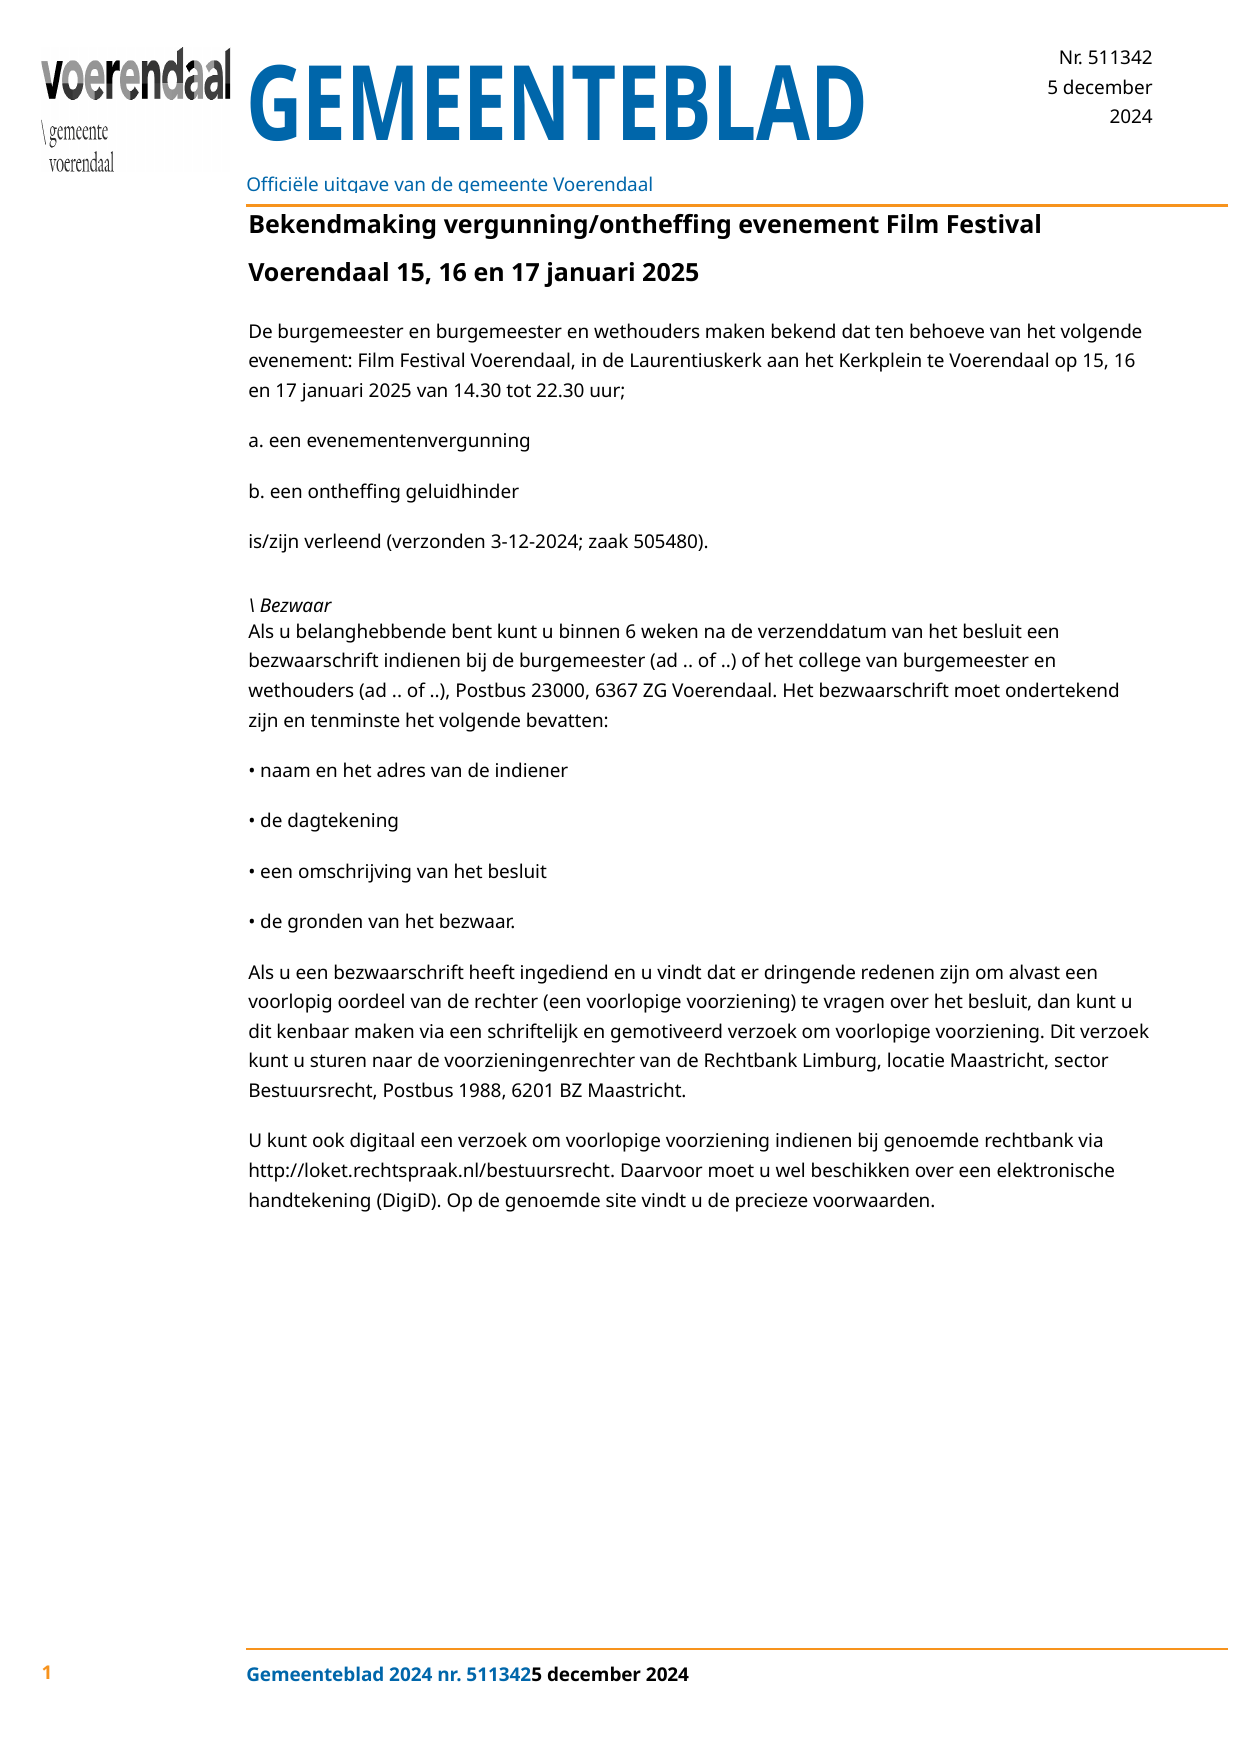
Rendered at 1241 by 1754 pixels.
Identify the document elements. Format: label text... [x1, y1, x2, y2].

text Als u belanghebbende bent kunt u binnen 6 weken na de verzenddatum van het besluit een bezwaarschrift indienen bij de burgemeester (ad .. of ..) of het college van burgemeester en wethouders (ad .. of ..), Postbus 23000, 6367 ZG Voerendaal. Het bezwaarschrift moet ondertekend zijn en tenminste het volgende bevatten: [248, 618, 1152, 732]
text • een omschrijving van het besluit [248, 858, 1152, 884]
text b. een ontheffing geluidhinder [248, 478, 1152, 504]
picture [41, 47, 231, 172]
text • naam en het adres van de indiener [248, 757, 1152, 783]
text Als u een bezwaarschrift heeft ingediend en u vindt dat er dringende redenen zijn om alvast een voorlopig oordeel van de rechter (een voorlopige voorziening) te vragen over het besluit, dan kunt u dit kenbaar maken via een schriftelijk en gemotiveerd verzoek om voorlopige voorziening. Dit verzoek kunt u sturen naar de voorzieningenrechter van de Rechtbank Limburg, locatie Maastricht, sector Bestuursrecht, Postbus 1988, 6201 BZ Maastricht. [248, 959, 1152, 1103]
text a. een evenementenvergunning [248, 427, 1152, 453]
text Bekendmaking vergunning/ontheffing evenement Film Festival Voerendaal 15, 16 en 17 januari 2025 [248, 207, 1152, 288]
text \ Bezwaar [248, 592, 1152, 618]
text • de gronden van het bezwaar. [248, 908, 1152, 934]
text • de dagtekening [248, 808, 1152, 833]
text De burgemeester en burgemeester en wethouders maken bekend dat ten behoeve van het volgende evenement: Film Festival Voerendaal, in de Laurentiuskerk aan het Kerkplein te Voerendaal op 15, 16 en 17 januari 2025 van 14.30 tot 22.30 uur; [248, 318, 1152, 403]
text is/zijn verleend (verzonden 3-12-2024; zaak 505480). [248, 528, 1152, 554]
text U kunt ook digitaal een verzoek om voorlopige voorziening indienen bij genoemde rechtbank via http://loket.rechtspraak.nl/bestuursrecht. Daarvoor moet u wel beschikken over een elektronische handtekening (DigiD). Op de genoemde site vindt u de precieze voorwaarden. [248, 1128, 1152, 1212]
